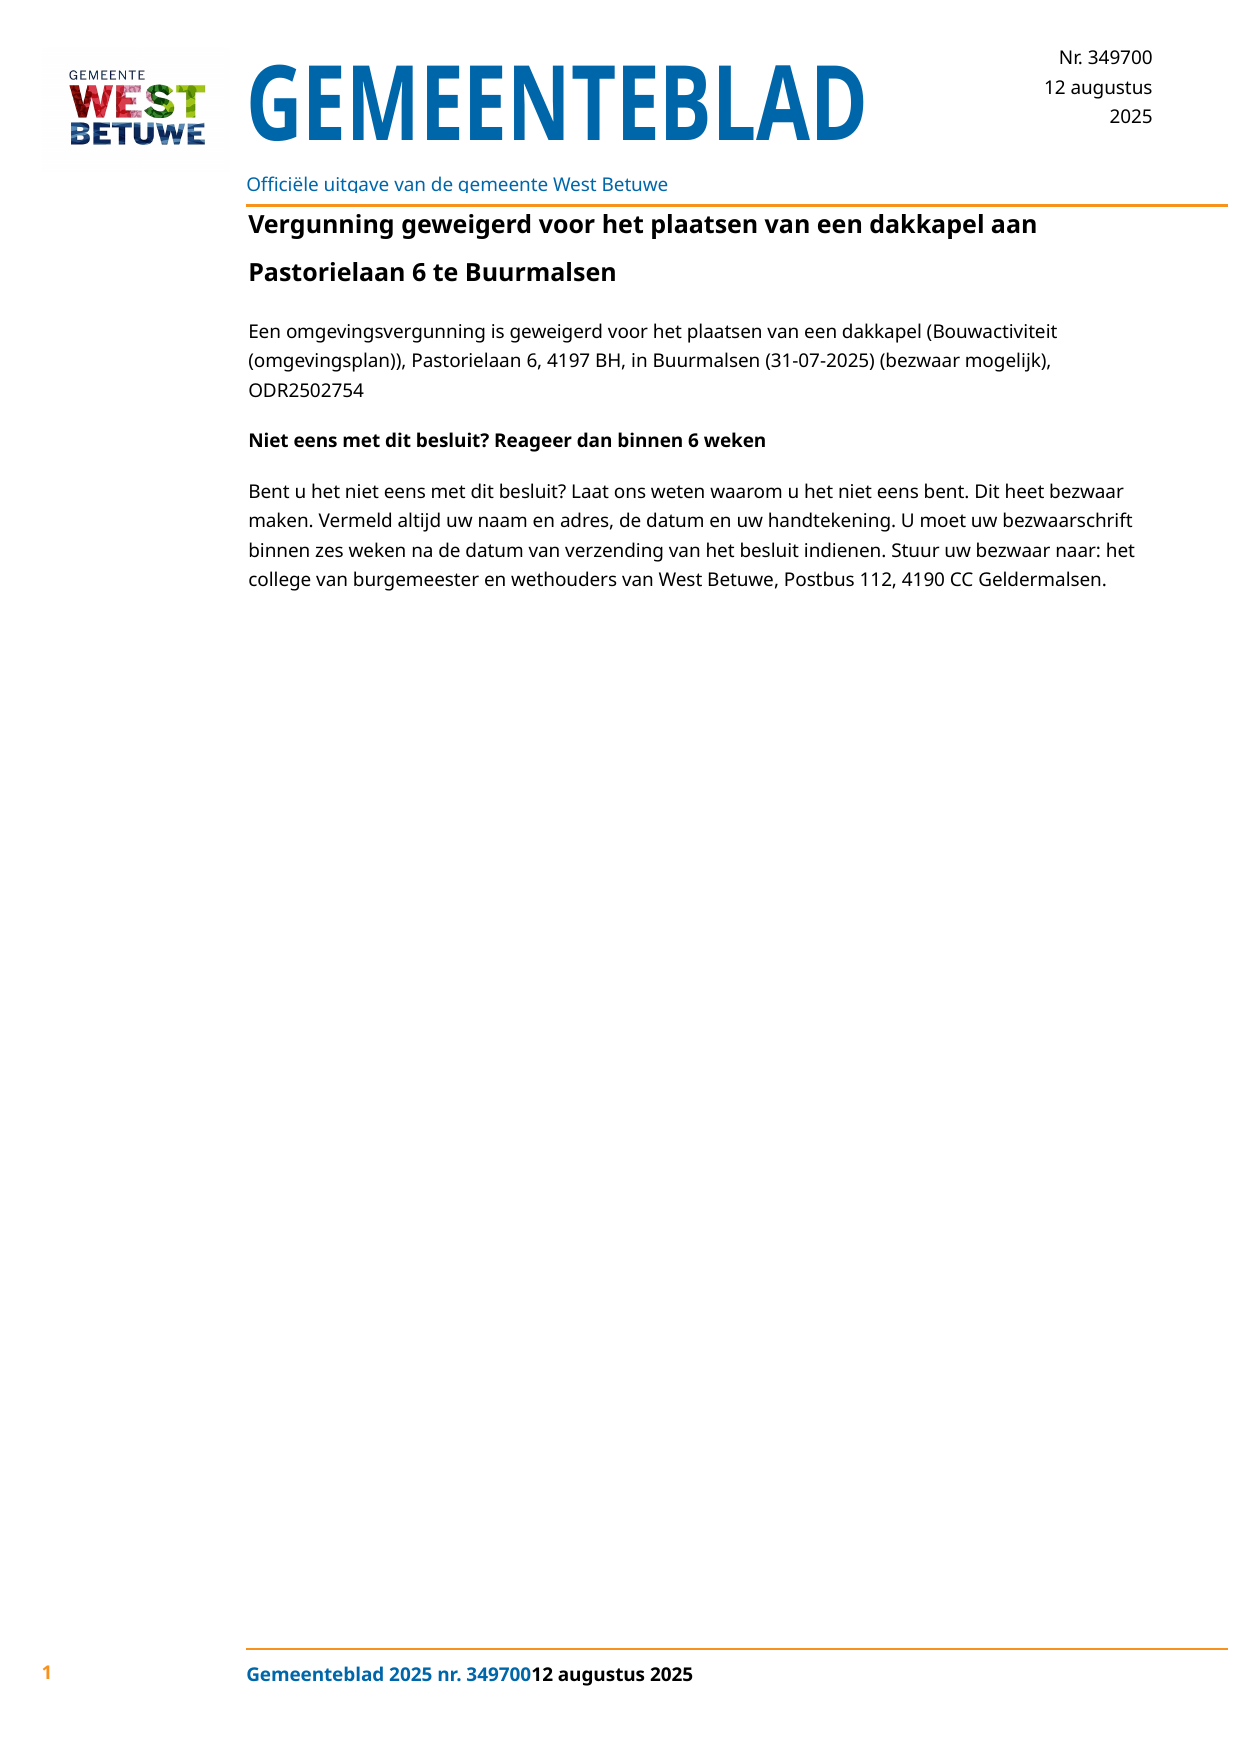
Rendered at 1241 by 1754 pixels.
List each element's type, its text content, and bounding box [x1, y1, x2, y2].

text Niet eens met dit besluit? Reageer dan binnen 6 weken [248, 427, 1152, 453]
picture [41, 47, 231, 172]
text Een omgevingsvergunning is geweigerd voor het plaatsen van een dakkapel (Bouwactiviteit (omgevingsplan)), Pastorielaan 6, 4197 BH, in Buurmalsen (31-07-2025) (bezwaar mogelijk), ODR2502754 [248, 318, 1152, 403]
text Vergunning geweigerd voor het plaatsen van een dakkapel aan Pastorielaan 6 te Buurmalsen [248, 207, 1152, 288]
text Bent u het niet eens met dit besluit? Laat ons weten waarom u het niet eens bent. Dit heet bezwaar maken. Vermeld altijd uw naam en adres, de datum en uw handtekening. U moet uw bezwaarschrift binnen zes weken na de datum van verzending van het besluit indienen. Stuur uw bezwaar naar: het college van burgemeester en wethouders van West Betuwe, Postbus 112, 4190 CC Geldermalsen. [248, 478, 1152, 592]
